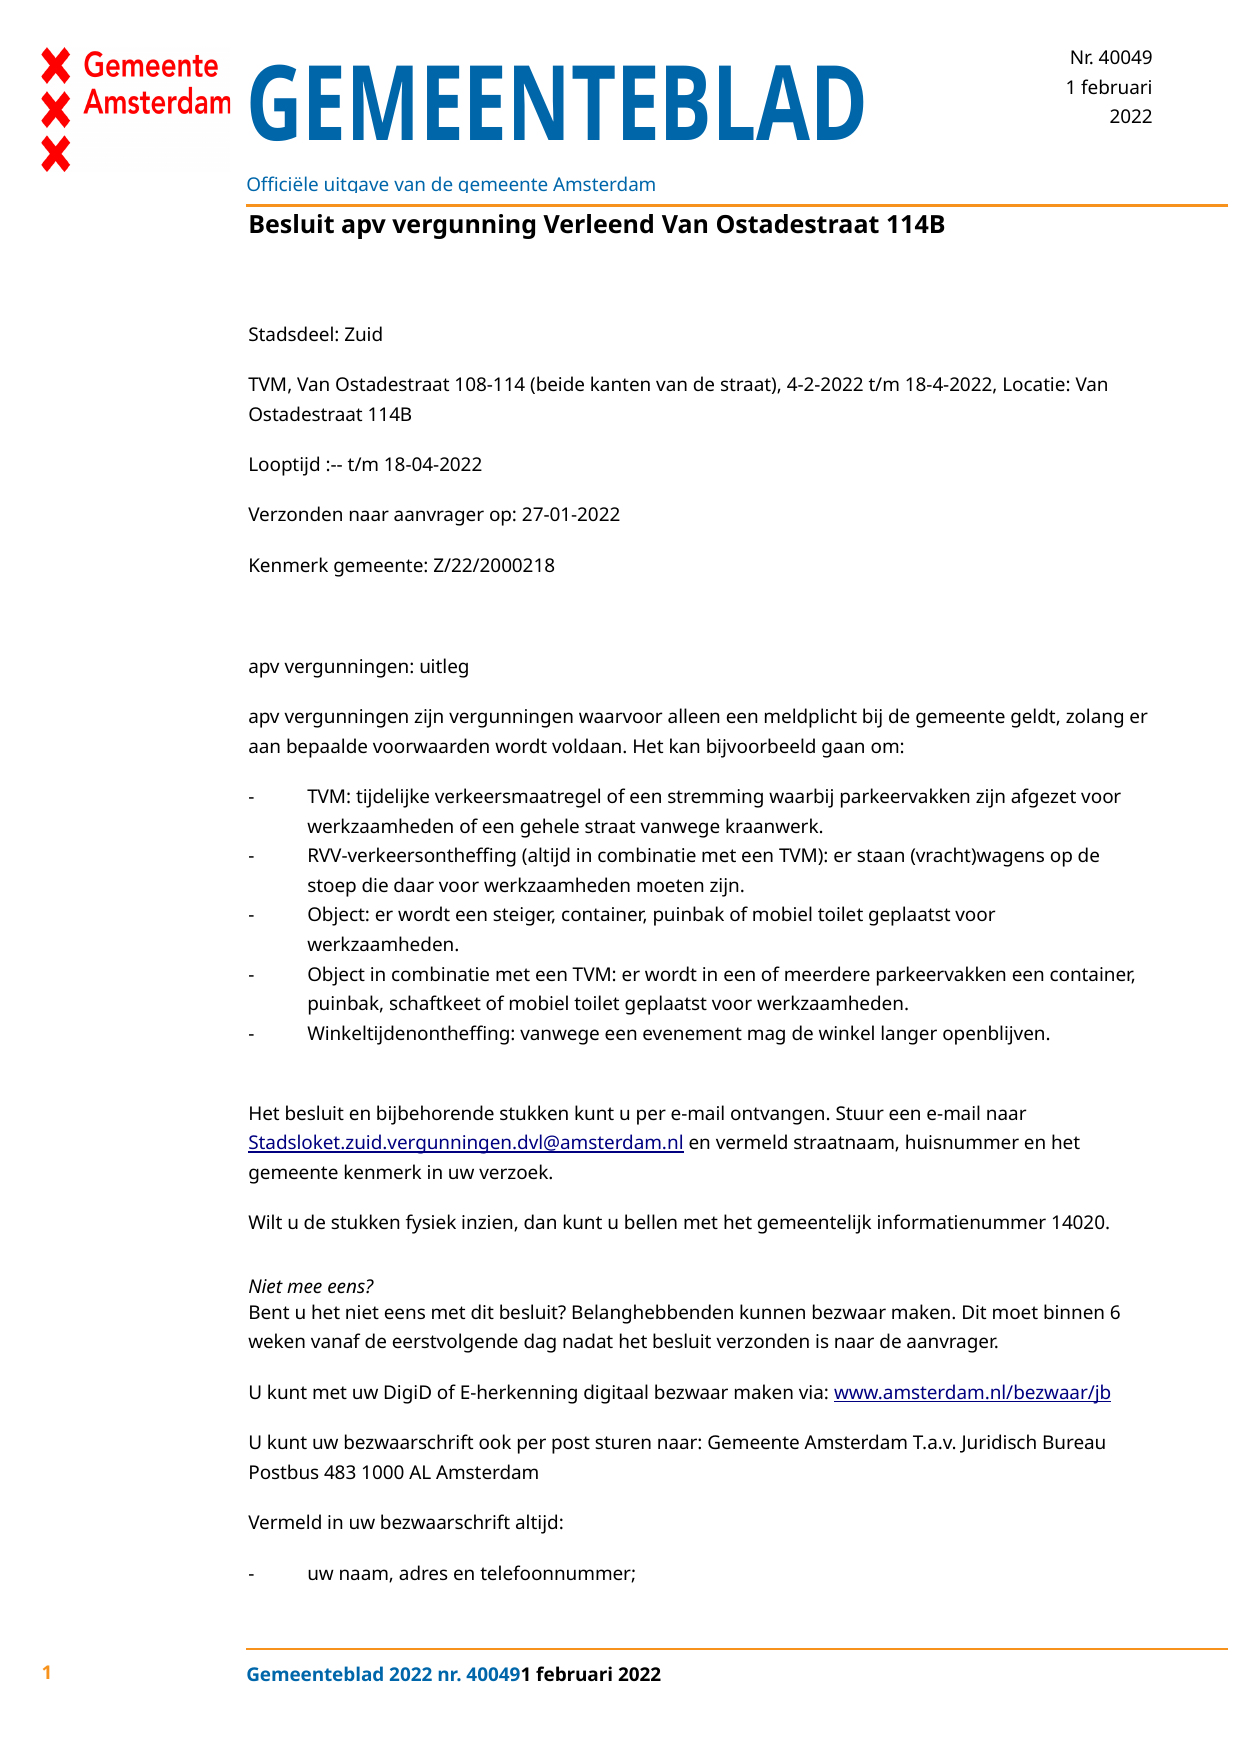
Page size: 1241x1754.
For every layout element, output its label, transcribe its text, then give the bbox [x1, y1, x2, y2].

text Niet mee eens? [248, 1273, 1152, 1299]
text Verzonden naar aanvrager op: 27-01-2022 [248, 502, 1152, 527]
text Wilt u de stukken fysiek inzien, dan kunt u bellen met het gemeentelijk informatienummer 14020. [248, 1209, 1152, 1235]
text Looptijd :-- t/m 18-04-2022 [248, 451, 1152, 477]
list TVM: tijdelijke verkeersmaatregel of een stremming waarbij parkeervakken zijn afgezet voor werkzaamheden of een gehele straat vanwege kraanwerk. [248, 783, 1152, 838]
text Besluit apv vergunning Verleend Van Ostadestraat 114B [248, 207, 1152, 241]
list Object: er wordt een steiger, container, puinbak of mobiel toilet geplaatst voor werkzaamheden. [248, 902, 1152, 957]
text Stadsdeel: Zuid [248, 321, 1152, 346]
list RVV-verkeersontheffing (altijd in combinatie met een TVM): er staan (vracht)wagens op de stoep die daar voor werkzaamheden moeten zijn. [248, 842, 1152, 898]
text Bent u het niet eens met dit besluit? Belanghebbenden kunnen bezwaar maken. Dit moet binnen 6 weken vanaf de eerstvolgende dag nadat het besluit verzonden is naar de aanvrager. [248, 1299, 1152, 1354]
text apv vergunningen: uitleg [248, 653, 1152, 678]
text TVM, Van Ostadestraat 108-114 (beide kanten van de straat), 4-2-2022 t/m 18-4-2022, Locatie: Van Ostadestraat 114B [248, 371, 1152, 426]
list Object in combinatie met een TVM: er wordt in een of meerdere parkeervakken een container, puinbak, schaftkeet of mobiel toilet geplaatst voor werkzaamheden. [248, 961, 1152, 1016]
text Het besluit en bijbehorende stukken kunt u per e-mail ontvangen. Stuur een e-mail naar Stadsloket.zuid.vergunningen.dvl@amsterdam.nl en vermeld straatnaam, huisnummer en het gemeente kenmerk in uw verzoek. [248, 1100, 1152, 1185]
text apv vergunningen zijn vergunningen waarvoor alleen een meldplicht bij de gemeente geldt, zolang er aan bepaalde voorwaarden wordt voldaan. Het kan bijvoorbeeld gaan om: [248, 703, 1152, 758]
text Kenmerk gemeente: Z/22/2000218 [248, 552, 1152, 578]
text U kunt met uw DigiD of E-herkenning digitaal bezwaar maken via: www.amsterdam.nl/bezwaar/jb [248, 1379, 1152, 1405]
text U kunt uw bezwaarschrift ook per post sturen naar: Gemeente Amsterdam T.a.v. Juridisch Bureau Postbus 483 1000 AL Amsterdam [248, 1429, 1152, 1485]
list uw naam, adres en telefoonnummer; [248, 1560, 1152, 1586]
picture [41, 47, 231, 172]
text Vermeld in uw bezwaarschrift altijd: [248, 1509, 1152, 1535]
list Winkeltijdenontheffing: vanwege een evenement mag de winkel langer openblijven. [248, 1020, 1152, 1046]
